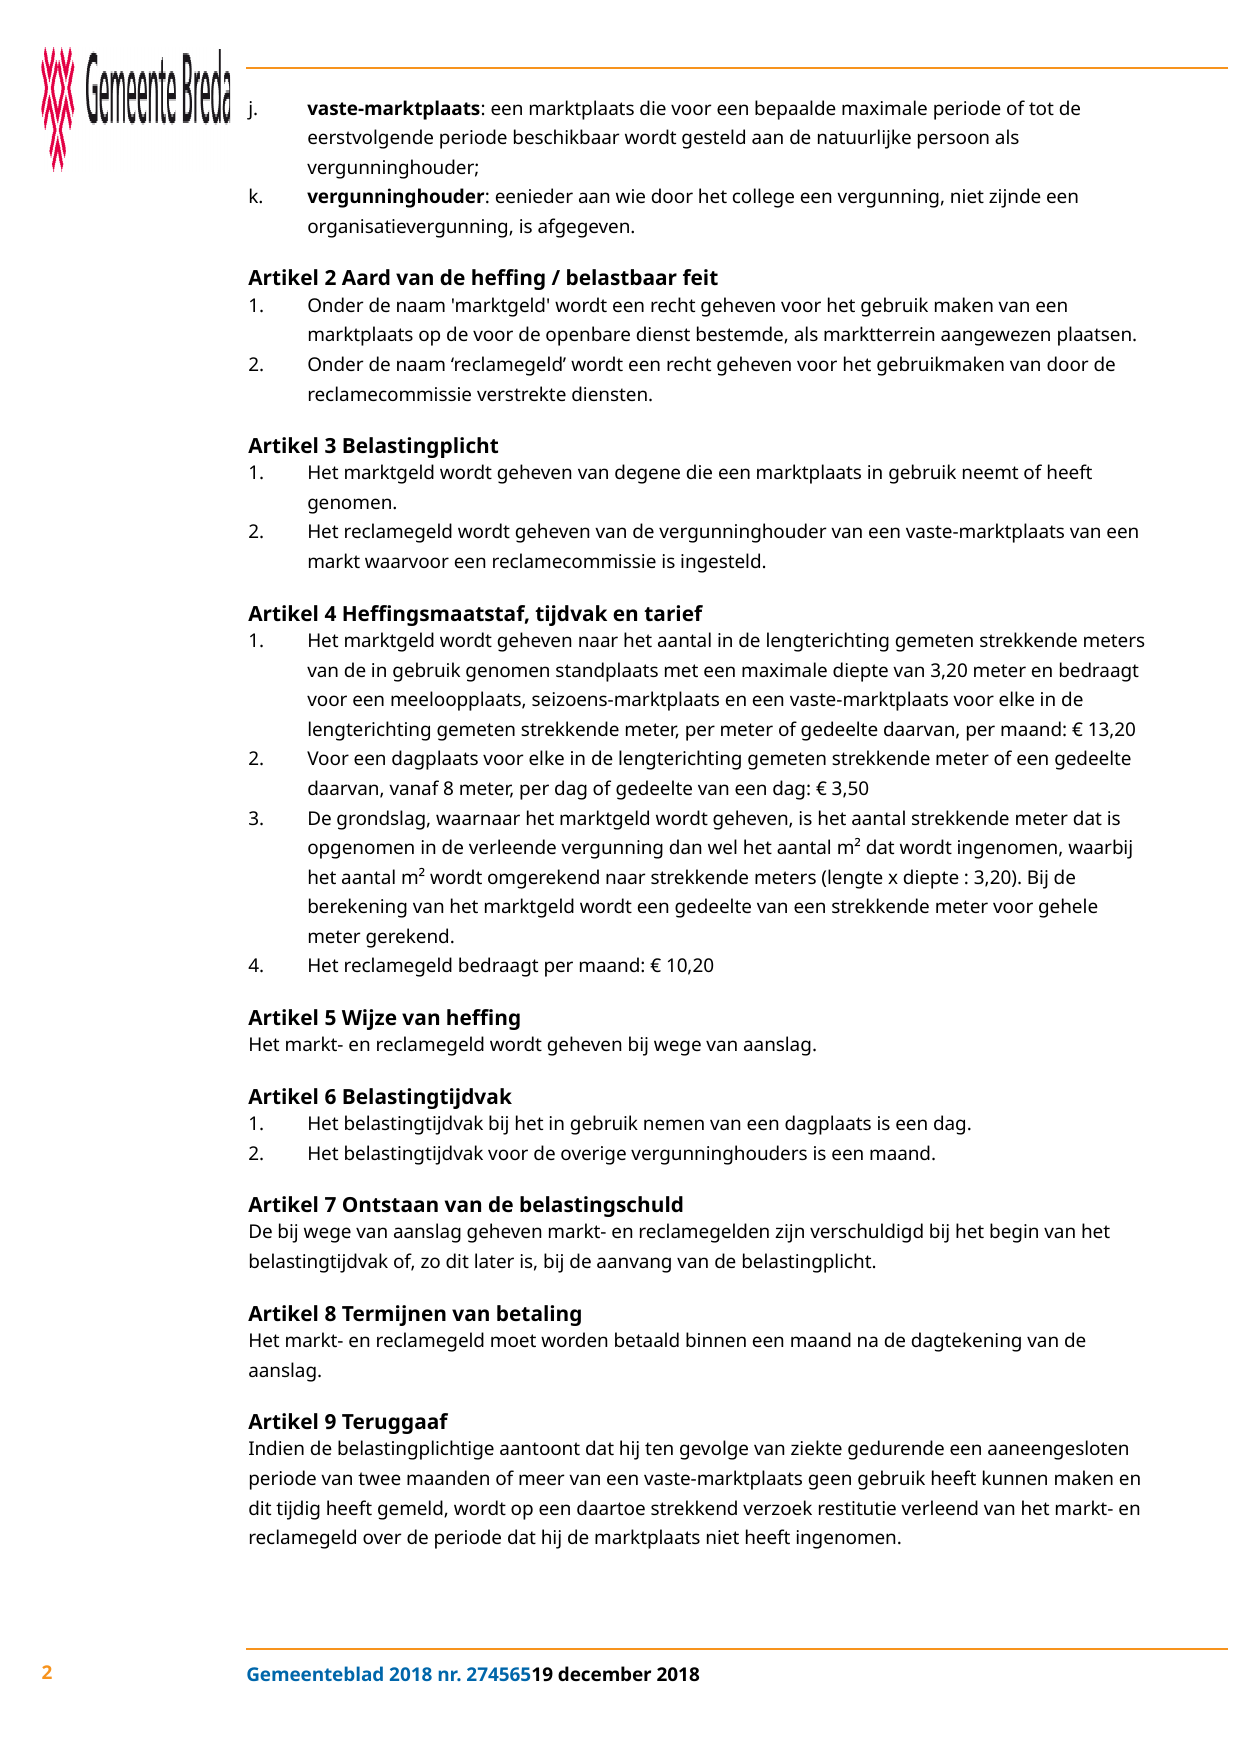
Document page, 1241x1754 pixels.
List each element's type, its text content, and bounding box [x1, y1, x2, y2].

text Indien de belastingplichtige aantoont dat hij ten gevolge van ziekte gedurende een aaneengesloten periode van twee maanden of meer van een vaste-marktplaats geen gebruik heeft kunnen maken en dit tijdig heeft gemeld, wordt op een daartoe strekkend verzoek restitutie verleend van het markt- en reclamegeld over de periode dat hij de marktplaats niet heeft ingenomen. [248, 1436, 1152, 1550]
text Het markt- en reclamegeld moet worden betaald binnen een maand na de dagtekening van de aanslag. [248, 1327, 1152, 1382]
list vaste-marktplaats: een marktplaats die voor een bepaalde maximale periode of tot de eerstvolgende periode beschikbaar wordt gesteld aan de natuurlijke persoon als vergunninghouder; [248, 95, 1152, 180]
text Artikel 2 Aard van de heffing / belastbaar feit [248, 263, 1152, 292]
text Artikel 5 Wijze van heffing [248, 1003, 1152, 1031]
list Onder de naam 'marktgeld' wordt een recht geheven voor het gebruik maken van een marktplaats op de voor de openbare dienst bestemde, als marktterrein aangewezen plaatsen. [248, 292, 1152, 347]
list vergunninghouder: eenieder aan wie door het college een vergunning, niet zijnde een organisatievergunning, is afgegeven. [248, 183, 1152, 239]
text Artikel 9 Teruggaaf [248, 1407, 1152, 1436]
list Het marktgeld wordt geheven naar het aantal in de lengterichting gemeten strekkende meters van de in gebruik genomen standplaats met een maximale diepte van 3,20 meter en bedraagt voor een meeloopplaats, seizoens-marktplaats en een vaste-marktplaats voor elke in de lengterichting gemeten strekkende meter, per meter of gedeelte daarvan, per maand: € 13,20 [248, 627, 1152, 742]
list Het marktgeld wordt geheven van degene die een marktplaats in gebruik neemt of heeft genomen. [248, 459, 1152, 515]
list Onder de naam ‘reclamegeld’ wordt een recht geheven voor het gebruikmaken van door de reclamecommissie verstrekte diensten. [248, 351, 1152, 406]
text Het markt- en reclamegeld wordt geheven bij wege van aanslag. [248, 1031, 1152, 1057]
text Artikel 3 Belastingplicht [248, 431, 1152, 459]
list Voor een dagplaats voor elke in de lengterichting gemeten strekkende meter of een gedeelte daarvan, vanaf 8 meter, per dag of gedeelte van een dag: € 3,50 [248, 746, 1152, 801]
text Artikel 8 Termijnen van betaling [248, 1299, 1152, 1327]
text De bij wege van aanslag geheven markt- en reclamegelden zijn verschuldigd bij het begin van het belastingtijdvak of, zo dit later is, bij de aanvang van de belastingplicht. [248, 1219, 1152, 1274]
picture [41, 47, 231, 172]
list Het belastingtijdvak voor de overige vergunninghouders is een maand. [248, 1140, 1152, 1166]
text Artikel 4 Heffingsmaatstaf, tijdvak en tarief [248, 599, 1152, 627]
text Artikel 6 Belastingtijdvak [248, 1082, 1152, 1110]
list Het belastingtijdvak bij het in gebruik nemen van een dagplaats is een dag. [248, 1110, 1152, 1136]
list Het reclamegeld wordt geheven van de vergunninghouder van een vaste-marktplaats van een markt waarvoor een reclamecommissie is ingesteld. [248, 519, 1152, 574]
list Het reclamegeld bedraagt per maand: € 10,20 [248, 953, 1152, 978]
list De grondslag, waarnaar het marktgeld wordt geheven, is het aantal strekkende meter dat is opgenomen in de verleende vergunning dan wel het aantal m² dat wordt ingenomen, waarbij het aantal m² wordt omgerekend naar strekkende meters (lengte x diepte : 3,20). Bij de berekening van het marktgeld wordt een gedeelte van een strekkende meter voor gehele meter gerekend. [248, 805, 1152, 949]
text Artikel 7 Ontstaan van de belastingschuld [248, 1190, 1152, 1219]
